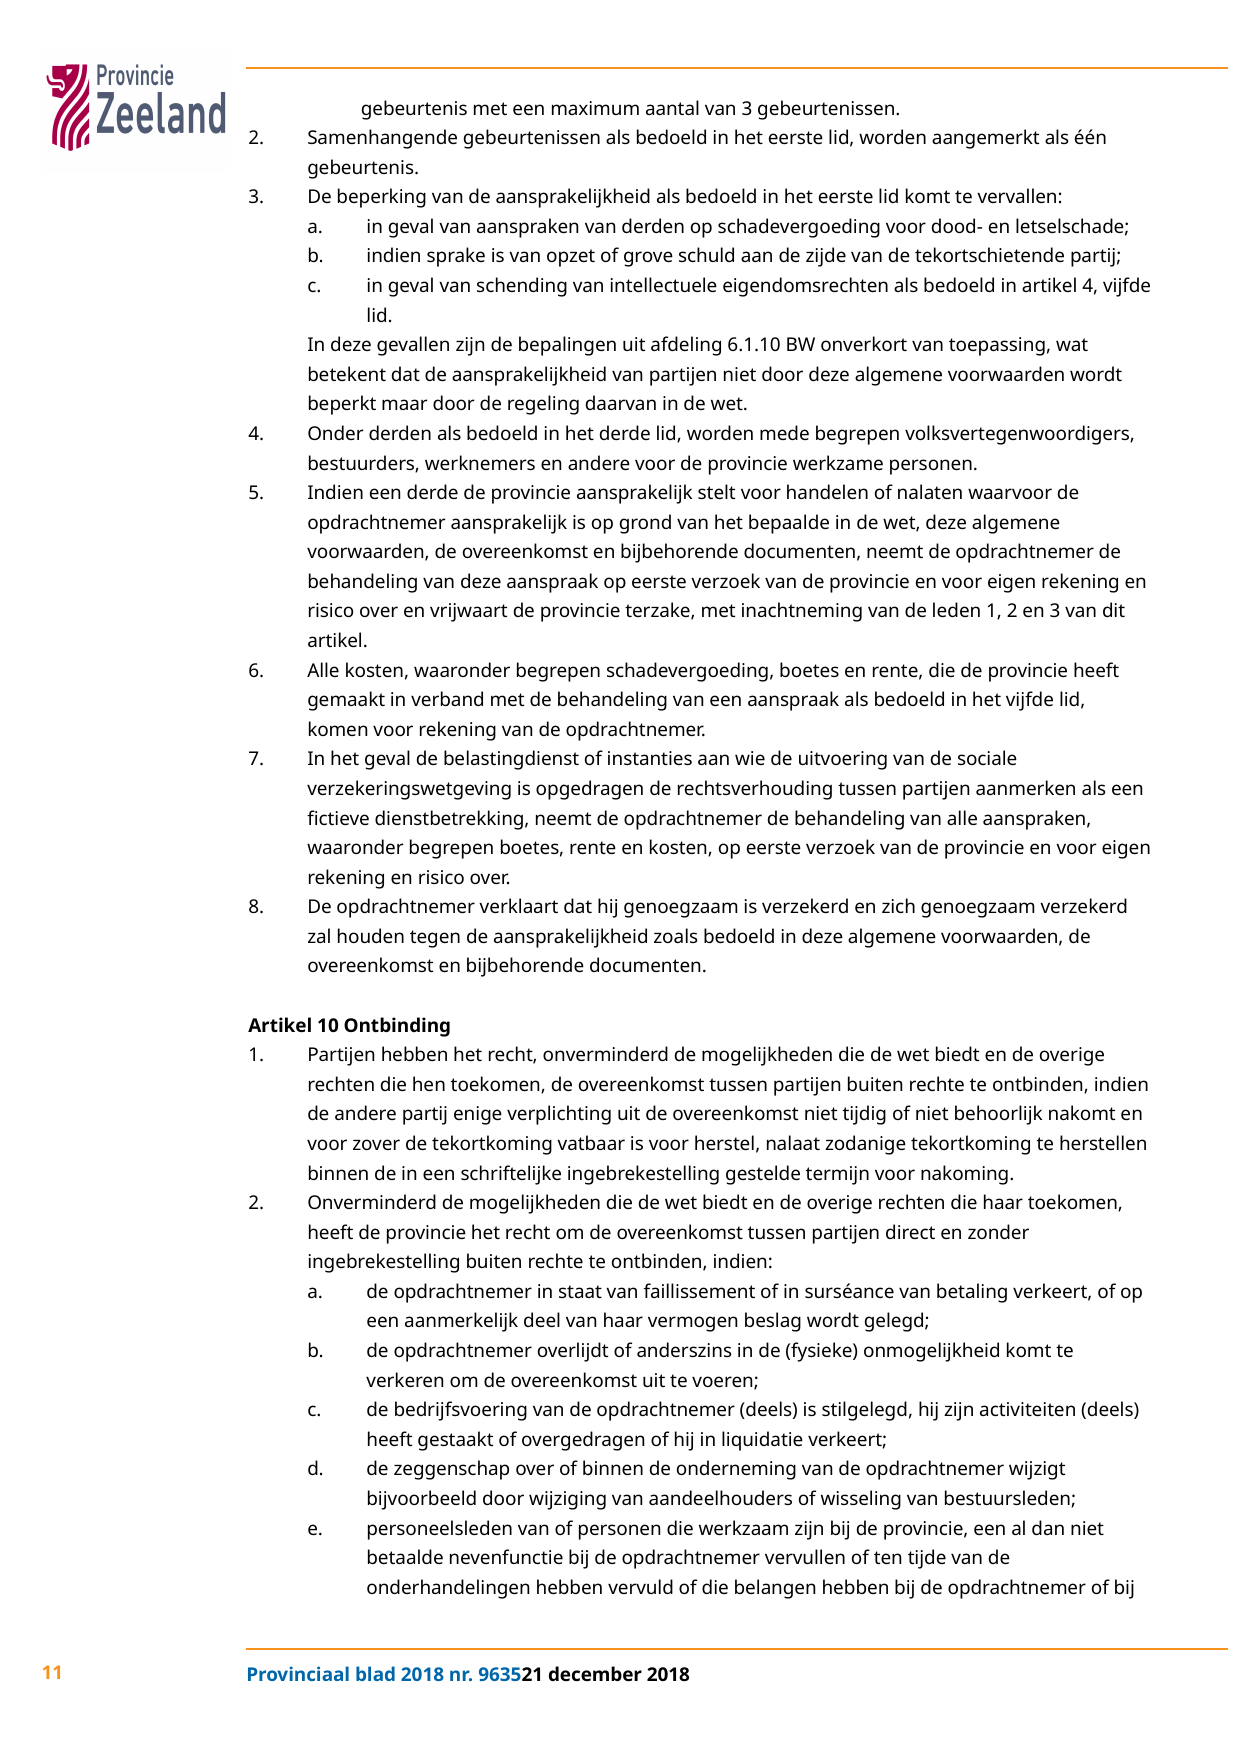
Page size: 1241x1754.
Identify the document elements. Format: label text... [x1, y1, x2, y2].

list De beperking van de aansprakelijkheid als bedoeld in het eerste lid komt te vervallen: [248, 183, 1152, 209]
text Artikel 10 Ontbinding [248, 1012, 1152, 1038]
list Onder derden als bedoeld in het derde lid, worden mede begrepen volksvertegenwoordigers, bestuurders, werknemers en andere voor de provincie werkzame personen. [248, 420, 1152, 476]
list Alle kosten, waaronder begrepen schadevergoeding, boetes en rente, die de provincie heeft gemaakt in verband met de behandeling van een aanspraak als bedoeld in het vijfde lid, komen voor rekening van de opdrachtnemer. [248, 657, 1152, 742]
list de opdrachtnemer in staat van faillissement of in surséance van betaling verkeert, of op een aanmerkelijk deel van haar vermogen beslag wordt gelegd; [307, 1278, 1152, 1333]
list indien sprake is van opzet of grove schuld aan de zijde van de tekortschietende partij; [307, 243, 1152, 268]
list In het geval de belastingdienst of instanties aan wie de uitvoering van de sociale verzekeringswetgeving is opgedragen de rechtsverhouding tussen partijen aanmerken als een fictieve dienstbetrekking, neemt de opdrachtnemer de behandeling van alle aanspraken, waaronder begrepen boetes, rente en kosten, op eerste verzoek van de provincie en voor eigen rekening en risico over. [248, 746, 1152, 890]
list in geval van schending van intellectuele eigendomsrechten als bedoeld in artikel 4, vijfde lid. [307, 272, 1152, 328]
list De opdrachtnemer verklaart dat hij genoegzaam is verzekerd en zich genoegzaam verzekerd zal houden tegen de aansprakelijkheid zoals bedoeld in deze algemene voorwaarden, de overeenkomst en bijbehorende documenten. [248, 893, 1152, 978]
list Indien een derde de provincie aansprakelijk stelt voor handelen of nalaten waarvoor de opdrachtnemer aansprakelijk is op grond van het bepaalde in de wet, deze algemene voorwaarden, de overeenkomst en bijbehorende documenten, neemt de opdrachtnemer de behandeling van deze aanspraak op eerste verzoek van de provincie en voor eigen rekening en risico over en vrijwaart de provincie terzake, met inachtneming van de leden 1, 2 en 3 van dit artikel. [248, 479, 1152, 653]
list Partijen hebben het recht, onverminderd de mogelijkheden die de wet biedt en de overige rechten die hen toekomen, de overeenkomst tussen partijen buiten rechte te ontbinden, indien de andere partij enige verplichting uit de overeenkomst niet tijdig of niet behoorlijk nakomt en voor zover de tekortkoming vatbaar is voor herstel, nalaat zodanige tekortkoming te herstellen binnen de in een schriftelijke ingebrekestelling gestelde termijn voor nakoming. [248, 1041, 1152, 1186]
list gebeurtenis met een maximum aantal van 3 gebeurtenissen. [323, 95, 1152, 121]
list de opdrachtnemer overlijdt of anderszins in de (fysieke) onmogelijkheid komt te verkeren om de overeenkomst uit te voeren; [307, 1337, 1152, 1393]
list de zeggenschap over of binnen de onderneming van de opdrachtnemer wijzigt bijvoorbeeld door wijziging van aandeelhouders of wisseling van bestuursleden; [307, 1456, 1152, 1511]
list In deze gevallen zijn de bepalingen uit afdeling 6.1.10 BW onverkort van toepassing, wat betekent dat de aansprakelijkheid van partijen niet door deze algemene voorwaarden wordt beperkt maar door de regeling daarvan in de wet. [248, 331, 1152, 416]
list de bedrijfsvoering van de opdrachtnemer (deels) is stilgelegd, hij zijn activiteiten (deels) heeft gestaakt of overgedragen of hij in liquidatie verkeert; [307, 1396, 1152, 1452]
list Onverminderd de mogelijkheden die de wet biedt en de overige rechten die haar toekomen, heeft de provincie het recht om de overeenkomst tussen partijen direct en zonder ingebrekestelling buiten rechte te ontbinden, indien: [248, 1189, 1152, 1274]
list personeelsleden van of personen die werkzaam zijn bij de provincie, een al dan niet betaalde nevenfunctie bij de opdrachtnemer vervullen of ten tijde van de onderhandelingen hebben vervuld of die belangen hebben bij de opdrachtnemer of bij [307, 1515, 1152, 1600]
picture [41, 47, 231, 172]
list in geval van aanspraken van derden op schadevergoeding voor dood- en letselschade; [307, 213, 1152, 239]
list Samenhangende gebeurtenissen als bedoeld in het eerste lid, worden aangemerkt als één gebeurtenis. [248, 124, 1152, 180]
